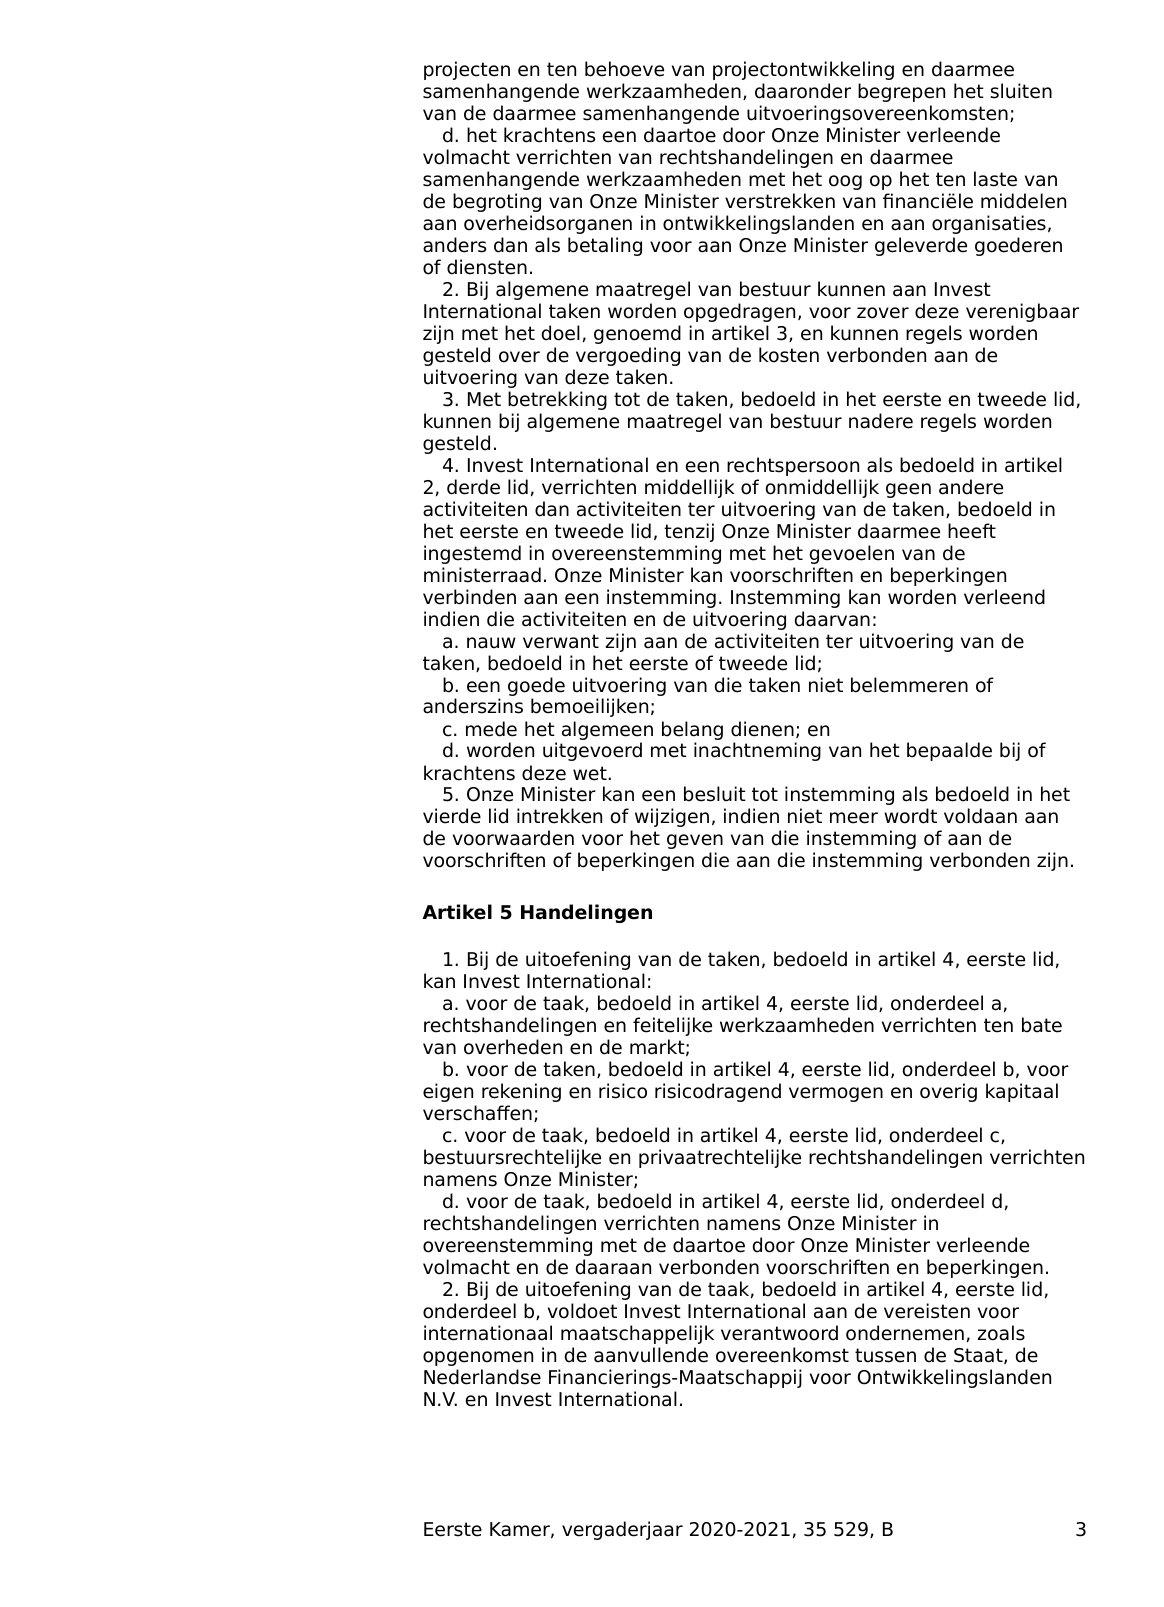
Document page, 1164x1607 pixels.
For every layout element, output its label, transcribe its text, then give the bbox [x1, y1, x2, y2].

text projecten en ten behoeve van projectontwikkeling en daarmee samenhangende werkzaamheden, daaronder begrepen het sluiten van de daarmee samenhangende uitvoeringsovereenkomsten; [422, 59, 1087, 125]
text d. voor de taak, bedoeld in artikel 4, eerste lid, onderdeel d, rechtshandelingen verrichten namens Onze Minister in overeenstemming met de daartoe door Onze Minister verleende volmacht en de daaraan verbonden voorschriften en beperkingen. [422, 1191, 1087, 1279]
text a. voor de taak, bedoeld in artikel 4, eerste lid, onderdeel a, rechtshandelingen en feitelijke werkzaamheden verrichten ten bate van overheden en de markt; [422, 993, 1087, 1059]
text c. mede het algemeen belang dienen; en [422, 718, 1087, 740]
text 2. Bij algemene maatregel van bestuur kunnen aan Invest International taken worden opgedragen, voor zover deze verenigbaar zijn met het doel, genoemd in artikel 3, en kunnen regels worden gesteld over de vergoeding van de kosten verbonden aan de uitvoering van deze taken. [422, 279, 1087, 389]
text d. worden uitgevoerd met inachtneming van het bepaalde bij of krachtens deze wet. [422, 740, 1087, 784]
subtitle Artikel 5 Handelingen [422, 902, 1087, 924]
text c. voor de taak, bedoeld in artikel 4, eerste lid, onderdeel c, bestuursrechtelijke en privaatrechtelijke rechtshandelingen verrichten namens Onze Minister; [422, 1125, 1087, 1191]
text 1. Bij de uitoefening van de taken, bedoeld in artikel 4, eerste lid, kan Invest International: [422, 949, 1087, 993]
text b. voor de taken, bedoeld in artikel 4, eerste lid, onderdeel b, voor eigen rekening en risico risicodragend vermogen en overig kapitaal verschaffen; [422, 1059, 1087, 1125]
text 4. Invest International en een rechtspersoon als bedoeld in artikel 2, derde lid, verrichten middellijk of onmiddellijk geen andere activiteiten dan activiteiten ter uitvoering van de taken, bedoeld in het eerste en tweede lid, tenzij Onze Minister daarmee heeft ingestemd in overeenstemming met het gevoelen van de ministerraad. Onze Minister kan voorschriften en beperkingen verbinden aan een instemming. Instemming kan worden verleend indien die activiteiten en de uitvoering daarvan: [422, 455, 1087, 631]
text 3. Met betrekking tot de taken, bedoeld in het eerste en tweede lid, kunnen bij algemene maatregel van bestuur nadere regels worden gesteld. [422, 389, 1087, 455]
text 5. Onze Minister kan een besluit tot instemming als bedoeld in het vierde lid intrekken of wijzigen, indien niet meer wordt voldaan aan de voorwaarden voor het geven van die instemming of aan de voorschriften of beperkingen die aan die instemming verbonden zijn. [422, 784, 1087, 872]
text a. nauw verwant zijn aan de activiteiten ter uitvoering van de taken, bedoeld in het eerste of tweede lid; [422, 631, 1087, 674]
text d. het krachtens een daartoe door Onze Minister verleende volmacht verrichten van rechtshandelingen en daarmee samenhangende werkzaamheden met het oog op het ten laste van de begroting van Onze Minister verstrekken van financiële middelen aan overheidsorganen in ontwikkelingslanden en aan organisaties, anders dan als betaling voor aan Onze Minister geleverde goederen of diensten. [422, 125, 1087, 279]
text b. een goede uitvoering van die taken niet belemmeren of anderszins bemoeilijken; [422, 674, 1087, 718]
text 2. Bij de uitoefening van de taak, bedoeld in artikel 4, eerste lid, onderdeel b, voldoet Invest International aan de vereisten voor internationaal maatschappelijk verantwoord ondernemen, zoals opgenomen in de aanvullende overeenkomst tussen de Staat, de Nederlandse Financierings-Maatschappij voor Ontwikkelingslanden N.V. en Invest International. [422, 1279, 1087, 1411]
